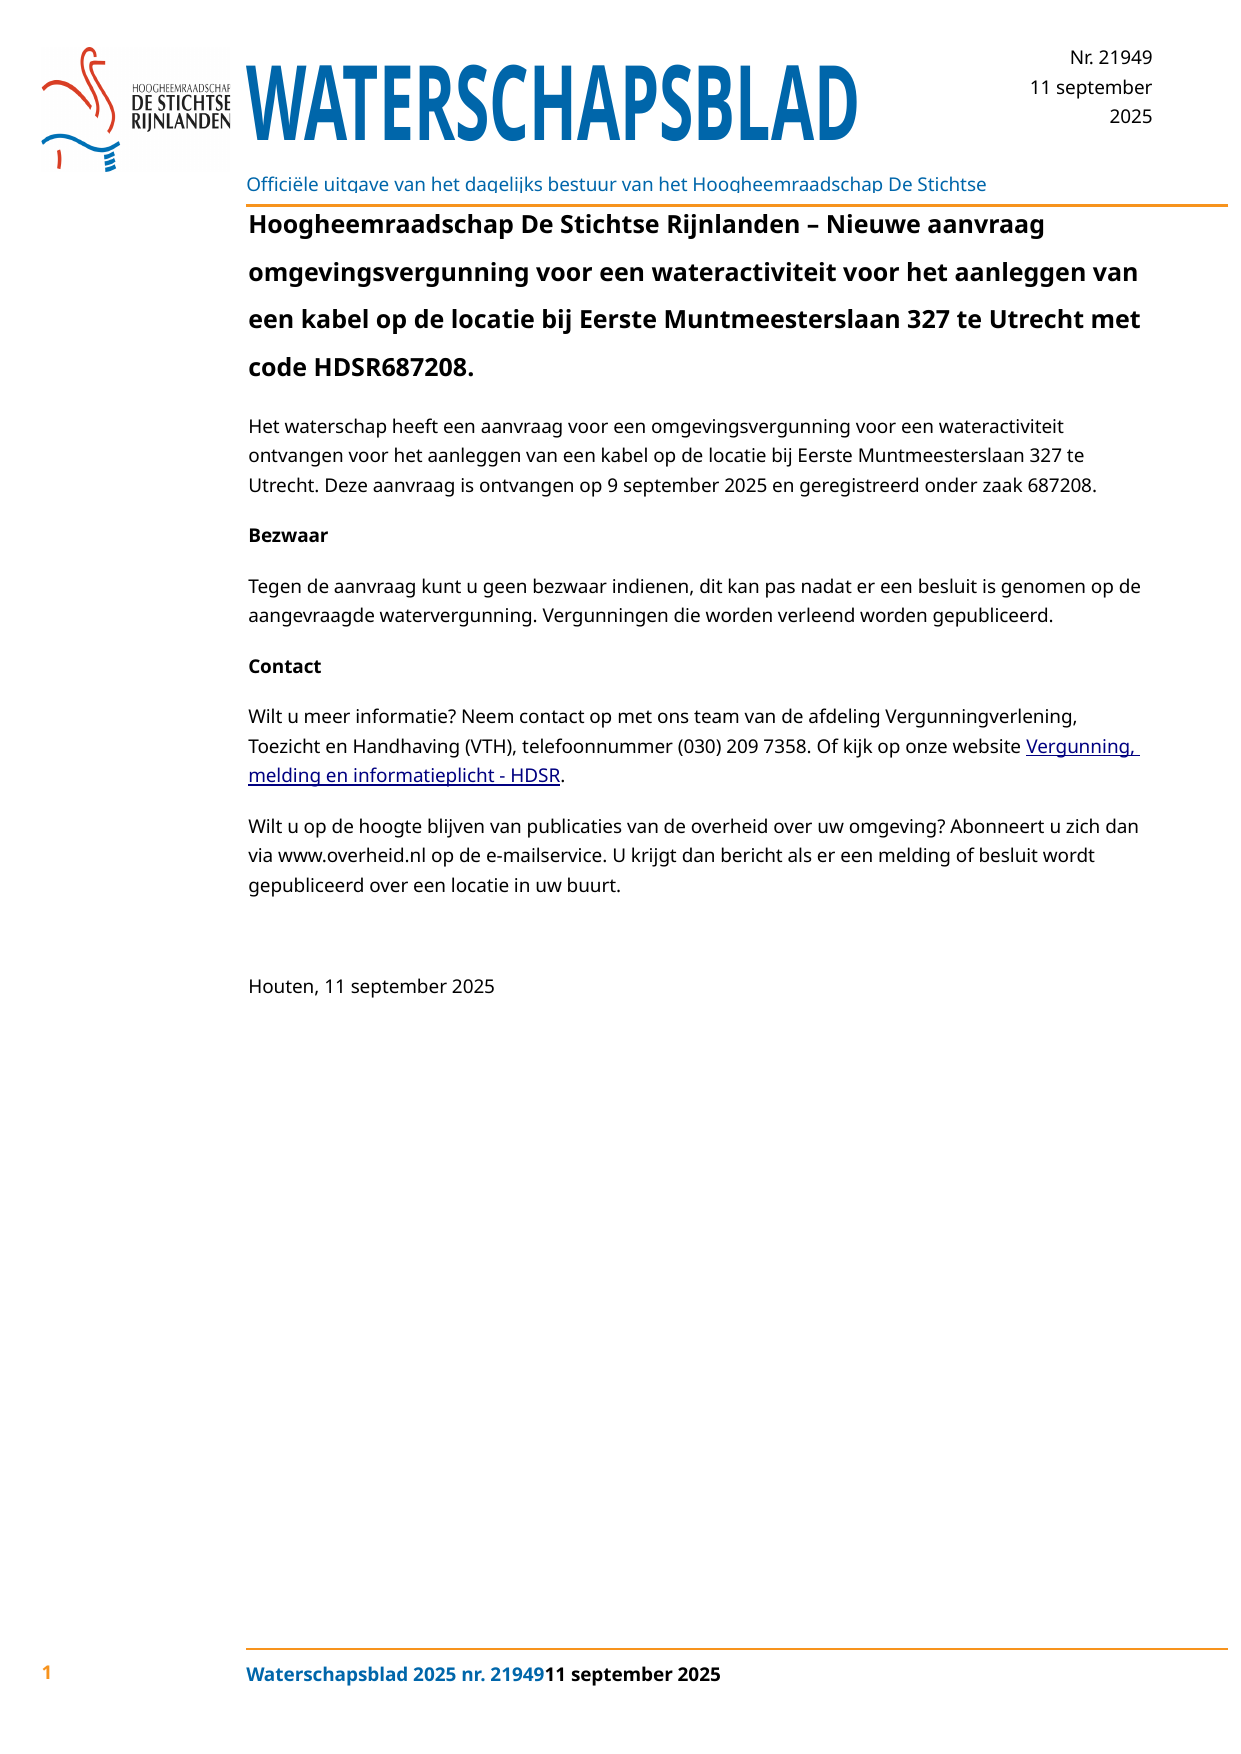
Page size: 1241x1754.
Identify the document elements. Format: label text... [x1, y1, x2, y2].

text Tegen de aanvraag kunt u geen bezwaar indienen, dit kan pas nadat er een besluit is genomen op de aangevraagde watervergunning. Vergunningen die worden verleend worden gepubliceerd. [248, 573, 1152, 628]
picture [41, 47, 231, 172]
text Houten, 11 september 2025 [248, 973, 1152, 999]
text Het waterschap heeft een aanvraag voor een omgevingsvergunning voor een wateractiviteit ontvangen voor het aanleggen van een kabel op de locatie bij Eerste Muntmeesterslaan 327 te Utrecht. Deze aanvraag is ontvangen op 9 september 2025 en geregistreerd onder zaak 687208. [248, 413, 1152, 498]
text Contact [248, 653, 1152, 679]
text Wilt u meer informatie? Neem contact op met ons team van de afdeling Vergunningverlening, Toezicht en Handhaving (VTH), telefoonnummer (030) 209 7358. Of kijk op onze website Vergunning, melding en informatieplicht - HDSR. [248, 703, 1152, 788]
text Bezwaar [248, 523, 1152, 548]
text Wilt u op de hoogte blijven van publicaties van de overheid over uw omgeving? Abonneert u zich dan via www.overheid.nl op de e-mailservice. U krijgt dan bericht als er een melding of besluit wordt gepubliceerd over een locatie in uw buurt. [248, 813, 1152, 898]
text Hoogheemraadschap De Stichtse Rijnlanden – Nieuwe aanvraag omgevingsvergunning voor een wateractiviteit voor het aanleggen van een kabel op de locatie bij Eerste Muntmeesterslaan 327 te Utrecht met code HDSR687208. [248, 207, 1152, 384]
